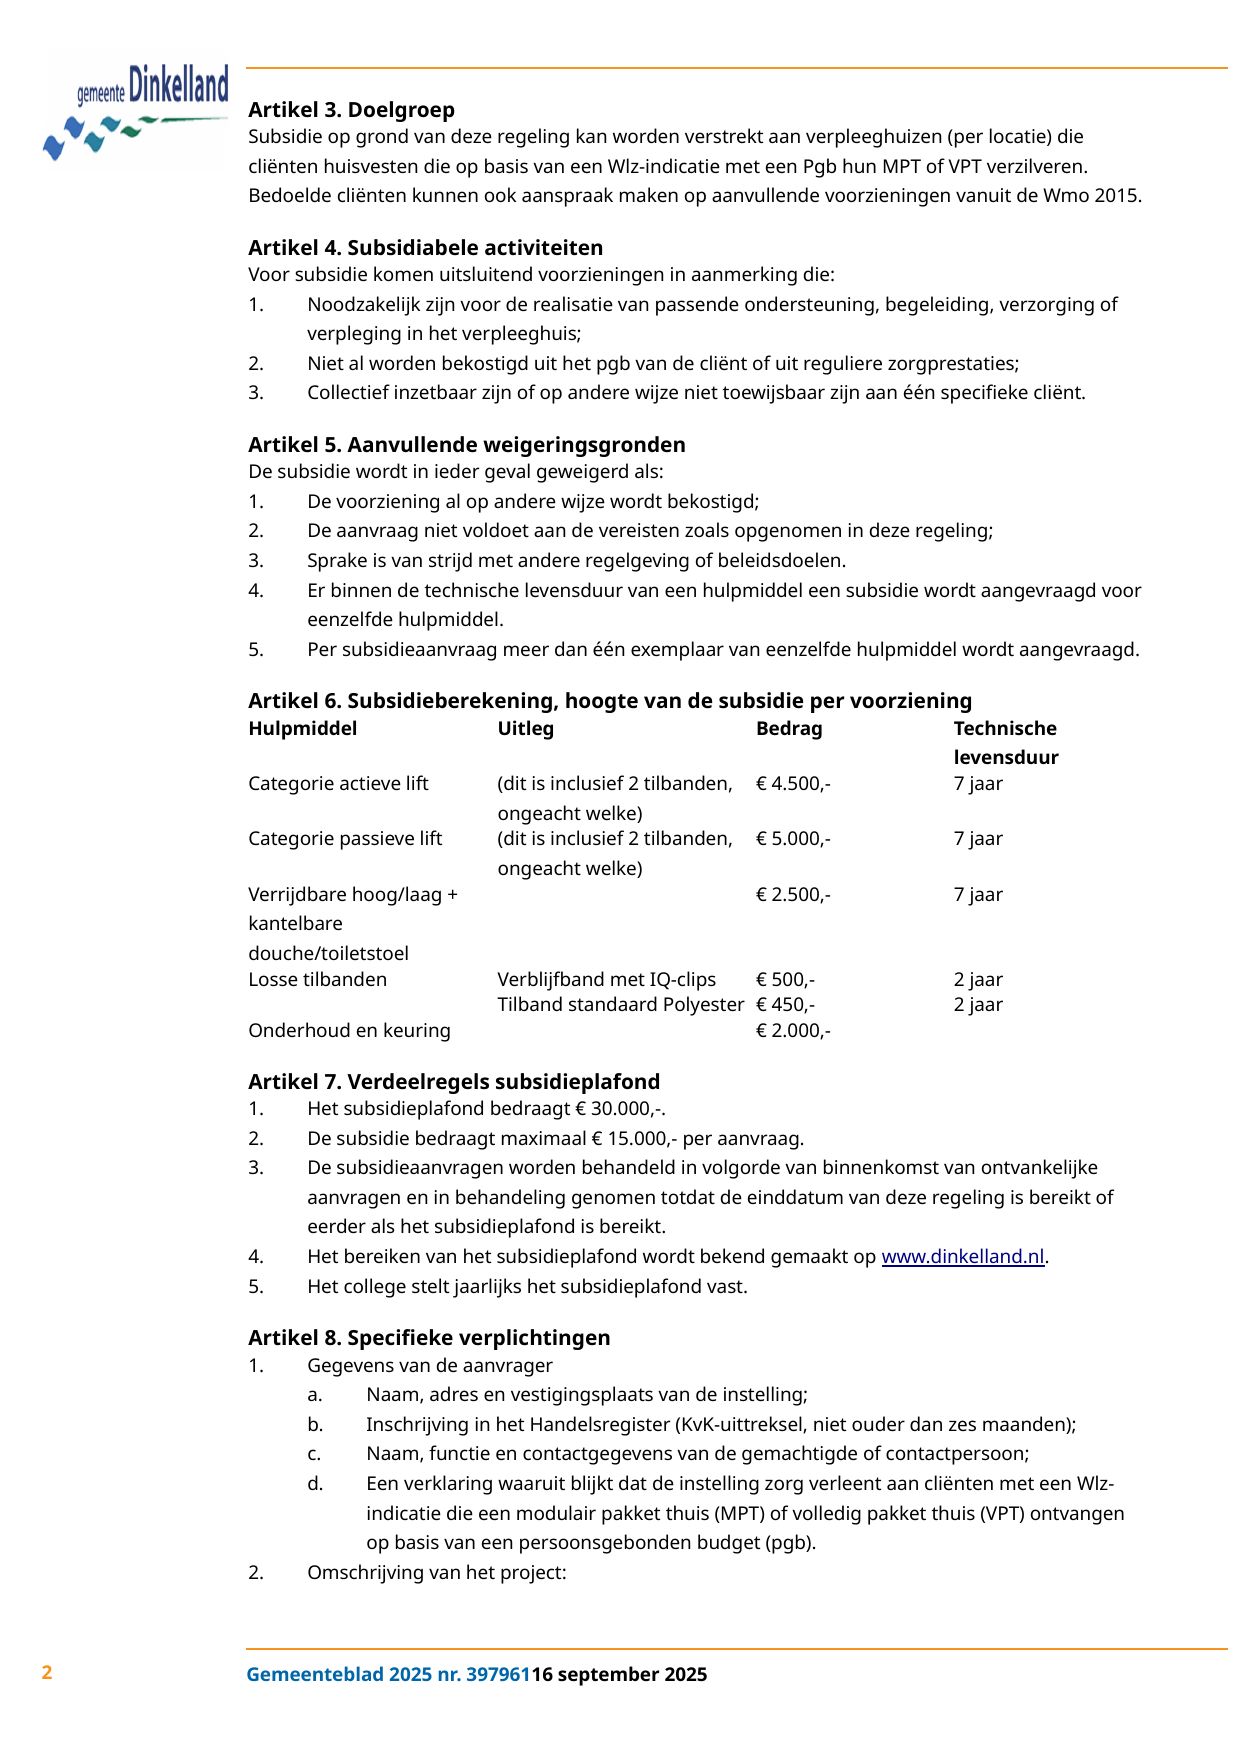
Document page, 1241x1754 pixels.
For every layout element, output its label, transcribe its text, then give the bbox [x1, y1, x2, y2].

text Subsidie op grond van deze regeling kan worden verstrekt aan verpleeghuizen (per locatie) die cliënten huisvesten die op basis van een Wlz-indicatie met een Pgb hun MPT of VPT verzilveren. Bedoelde cliënten kunnen ook aanspraak maken op aanvullende voorzieningen vanuit de Wmo 2015. [248, 123, 1152, 208]
list Het college stelt jaarlijks het subsidieplafond vast. [248, 1273, 1152, 1299]
text Artikel 8. Specifieke verplichtingen [248, 1323, 1152, 1352]
text Artikel 5. Aanvullende weigeringsgronden [248, 430, 1152, 458]
table_cell € 2.500,- [756, 881, 954, 966]
table_cell Verrijdbare hoog/laag + kantelbare douche/toiletstoel [248, 881, 497, 966]
table_cell € 2.000,- [756, 1017, 954, 1043]
table_cell € 450,- [756, 991, 954, 1017]
table_header Hulpmiddel [248, 715, 497, 770]
text Artikel 4. Subsidiabele activiteiten [248, 233, 1152, 261]
table_cell € 500,- [756, 966, 954, 991]
table_cell € 5.000,- [756, 826, 954, 881]
list De subsidieaanvragen worden behandeld in volgorde van binnenkomst van ontvankelijke aanvragen en in behandeling genomen totdat de einddatum van deze regeling is bereikt of eerder als het subsidieplafond is bereikt. [248, 1154, 1152, 1239]
list Het subsidieplafond bedraagt € 30.000,-. [248, 1095, 1152, 1121]
list Naam, functie en contactgegevens van de gemachtigde of contactpersoon; [307, 1441, 1152, 1466]
table_cell Verblijfband met IQ-clips [498, 966, 756, 991]
table_cell Categorie actieve lift [248, 770, 497, 826]
text Voor subsidie komen uitsluitend voorzieningen in aanmerking die: [248, 261, 1152, 287]
picture [41, 47, 231, 172]
list De voorziening al op andere wijze wordt bekostigd; [248, 488, 1152, 514]
table_header Uitleg [498, 715, 756, 770]
list Naam, adres en vestigingsplaats van de instelling; [307, 1381, 1152, 1407]
table_cell Tilband standaard Polyester [498, 991, 756, 1017]
table_cell Onderhoud en keuring [248, 1017, 497, 1043]
list Niet al worden bekostigd uit het pgb van de cliënt of uit reguliere zorgprestaties; [248, 350, 1152, 376]
table_header Bedrag [756, 715, 954, 770]
table_cell € 4.500,- [756, 770, 954, 826]
list Noodzakelijk zijn voor de realisatie van passende ondersteuning, begeleiding, verzorging of verpleging in het verpleeghuis; [248, 291, 1152, 346]
list Omschrijving van het project: [248, 1559, 1152, 1584]
table_cell Categorie passieve lift [248, 826, 497, 881]
table_cell 7 jaar [954, 770, 1152, 826]
table_cell [954, 1017, 1152, 1043]
text Artikel 3. Doelgroep [248, 95, 1152, 123]
table_cell [498, 1017, 756, 1043]
text Artikel 7. Verdeelregels subsidieplafond [248, 1067, 1152, 1095]
list Per subsidieaanvraag meer dan één exemplaar van eenzelfde hulpmiddel wordt aangevraagd. [248, 636, 1152, 662]
list Inschrijving in het Handelsregister (KvK-uittreksel, niet ouder dan zes maanden); [307, 1411, 1152, 1437]
list Een verklaring waaruit blijkt dat de instelling zorg verleent aan cliënten met een Wlz-indicatie die een modulair pakket thuis (MPT) of volledig pakket thuis (VPT) ontvangen op basis van een persoonsgebonden budget (pgb). [307, 1470, 1152, 1555]
text De subsidie wordt in ieder geval geweigerd als: [248, 458, 1152, 484]
text Artikel 6. Subsidieberekening, hoogte van de subsidie per voorziening [248, 686, 1152, 715]
list De aanvraag niet voldoet aan de vereisten zoals opgenomen in deze regeling; [248, 518, 1152, 543]
table_cell 7 jaar [954, 881, 1152, 966]
list Het bereiken van het subsidieplafond wordt bekend gemaakt op www.dinkelland.nl. [248, 1243, 1152, 1269]
table_cell (dit is inclusief 2 tilbanden, ongeacht welke) [498, 770, 756, 826]
table_cell (dit is inclusief 2 tilbanden, ongeacht welke) [498, 826, 756, 881]
table_cell 2 jaar [954, 966, 1152, 991]
list Collectief inzetbaar zijn of op andere wijze niet toewijsbaar zijn aan één specifieke cliënt. [248, 379, 1152, 405]
list De subsidie bedraagt maximaal € 15.000,- per aanvraag. [248, 1125, 1152, 1151]
table_cell Losse tilbanden [248, 966, 497, 991]
table_cell [248, 991, 497, 1017]
list Gegevens van de aanvrager [248, 1352, 1152, 1377]
table_cell 7 jaar [954, 826, 1152, 881]
list Sprake is van strijd met andere regelgeving of beleidsdoelen. [248, 547, 1152, 573]
table_cell [498, 881, 756, 966]
table_header Technische levensduur [954, 715, 1152, 770]
table_cell 2 jaar [954, 991, 1152, 1017]
list Er binnen de technische levensduur van een hulpmiddel een subsidie wordt aangevraagd voor eenzelfde hulpmiddel. [248, 577, 1152, 632]
